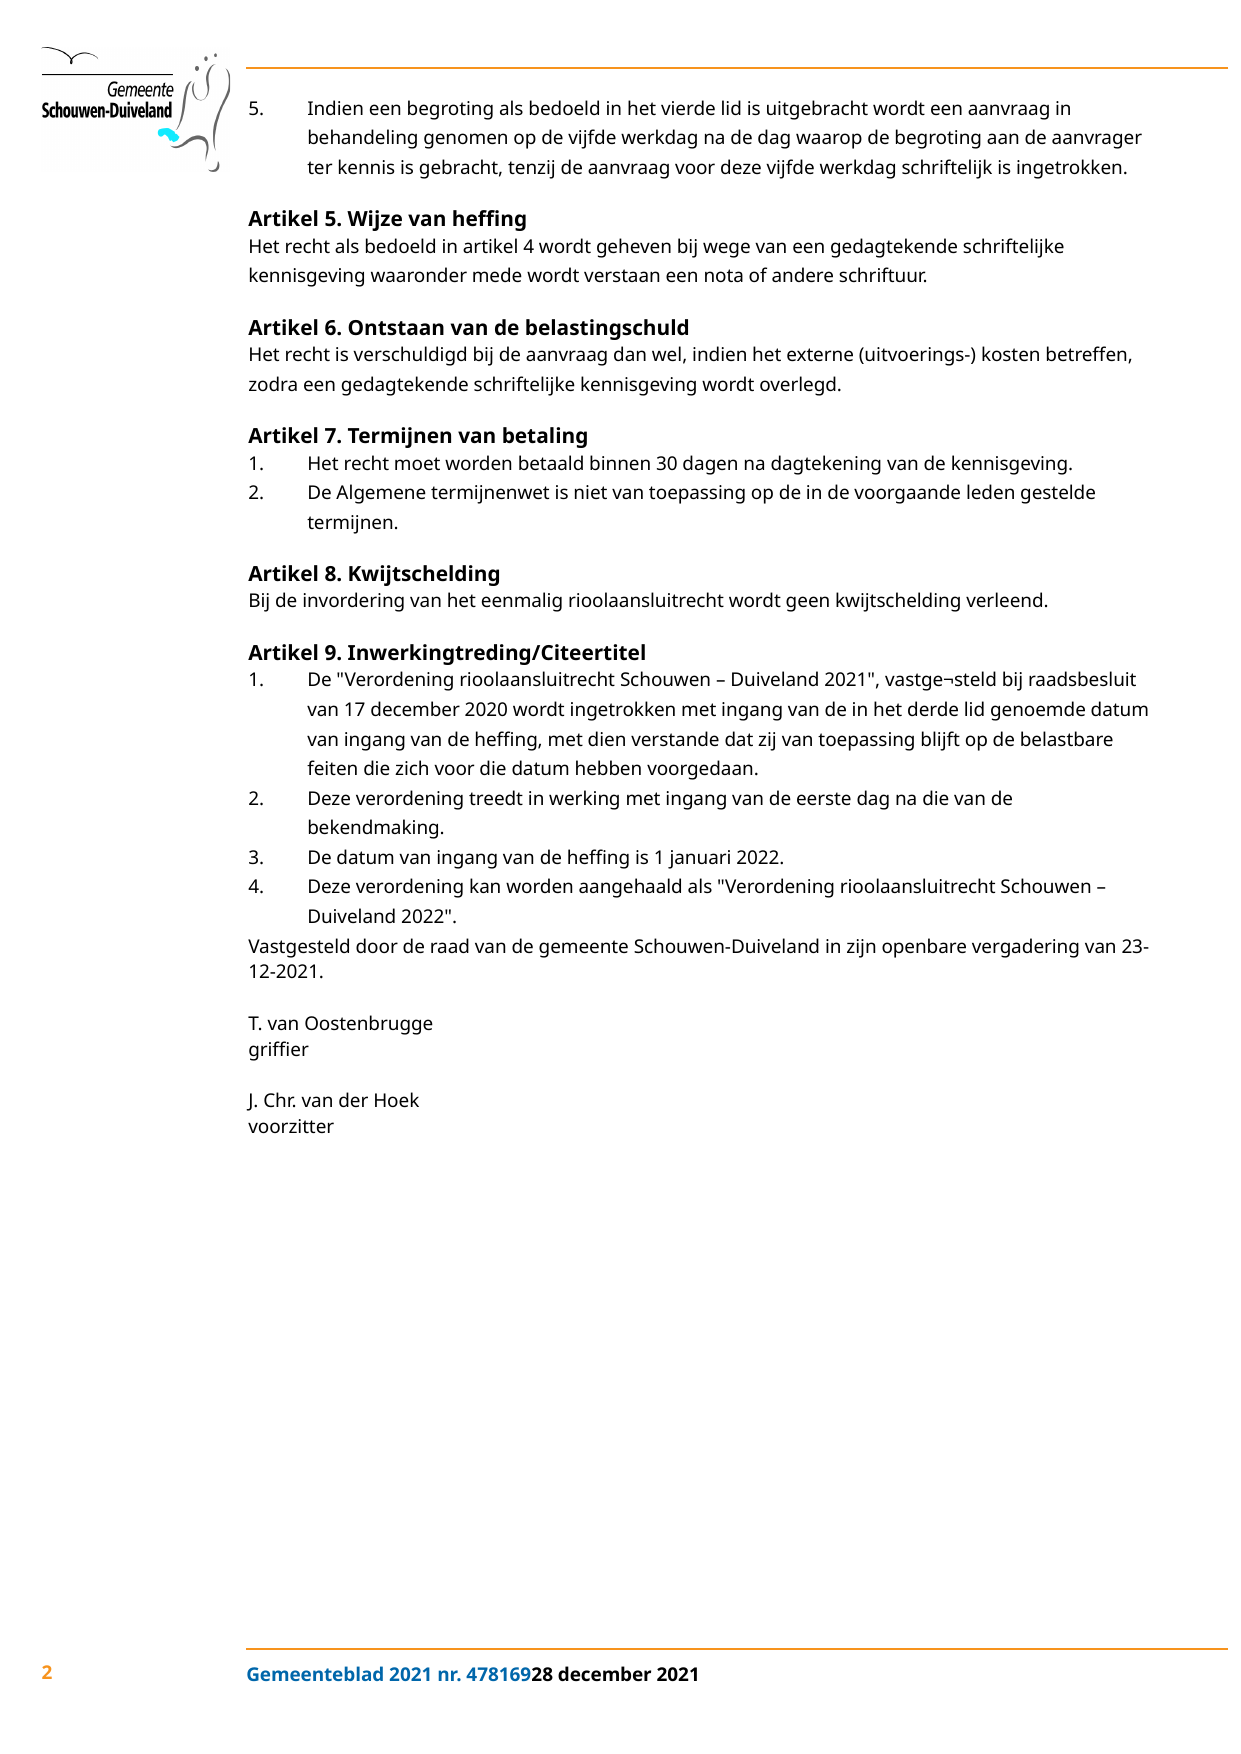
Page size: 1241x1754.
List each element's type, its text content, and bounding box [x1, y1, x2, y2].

text Artikel 9. Inwerkingtreding/Citeertitel [248, 638, 1152, 667]
picture [41, 47, 231, 172]
text Het recht is verschuldigd bij de aanvraag dan wel, indien het externe (uitvoerings-) kosten betreffen, zodra een gedagtekende schriftelijke kennisgeving wordt overlegd. [248, 341, 1152, 397]
text J. Chr. van der Hoek [248, 1087, 1152, 1113]
list De datum van ingang van de heffing is 1 januari 2022. [248, 844, 1152, 870]
list Het recht moet worden betaald binnen 30 dagen na dagtekening van de kennisgeving. [248, 450, 1152, 475]
list De Algemene termijnenwet is niet van toepassing op de in de voorgaande leden gestelde termijnen. [248, 479, 1152, 534]
list De "Verordening rioolaansluitrecht Schouwen – Duiveland 2021", vastge¬steld bij raadsbesluit van 17 december 2020 wordt ingetrokken met ingang van de in het derde lid genoemde datum van ingang van de heffing, met dien verstande dat zij van toepassing blijft op de belastbare feiten die zich voor die datum hebben voorgedaan. [248, 667, 1152, 781]
text griffier [248, 1036, 1152, 1061]
list Indien een begroting als bedoeld in het vierde lid is uitgebracht wordt een aanvraag in behandeling genomen op de vijfde werkdag na de dag waarop de begroting aan de aanvrager ter kennis is gebracht, tenzij de aanvraag voor deze vijfde werkdag schriftelijk is ingetrokken. [248, 95, 1152, 180]
list Deze verordening kan worden aangehaald als "Verordening rioolaansluitrecht Schouwen – Duiveland 2022". [248, 874, 1152, 929]
text voorzitter [248, 1113, 1152, 1139]
text Artikel 5. Wijze van heffing [248, 204, 1152, 233]
text Artikel 6. Ontstaan van de belastingschuld [248, 313, 1152, 341]
list Deze verordening treedt in werking met ingang van de eerste dag na die van de bekendmaking. [248, 785, 1152, 840]
text Bij de invordering van het eenmalig rioolaansluitrecht wordt geen kwijtschelding verleend. [248, 588, 1152, 613]
text Artikel 7. Termijnen van betaling [248, 421, 1152, 450]
text T. van Oostenbrugge [248, 1010, 1152, 1036]
text Artikel 8. Kwijtschelding [248, 559, 1152, 588]
text Het recht als bedoeld in artikel 4 wordt geheven bij wege van een gedagtekende schriftelijke kennisgeving waaronder mede wordt verstaan een nota of andere schriftuur. [248, 233, 1152, 288]
text Vastgesteld door de raad van de gemeente Schouwen-Duiveland in zijn openbare vergadering van 23-12-2021. [248, 933, 1152, 984]
